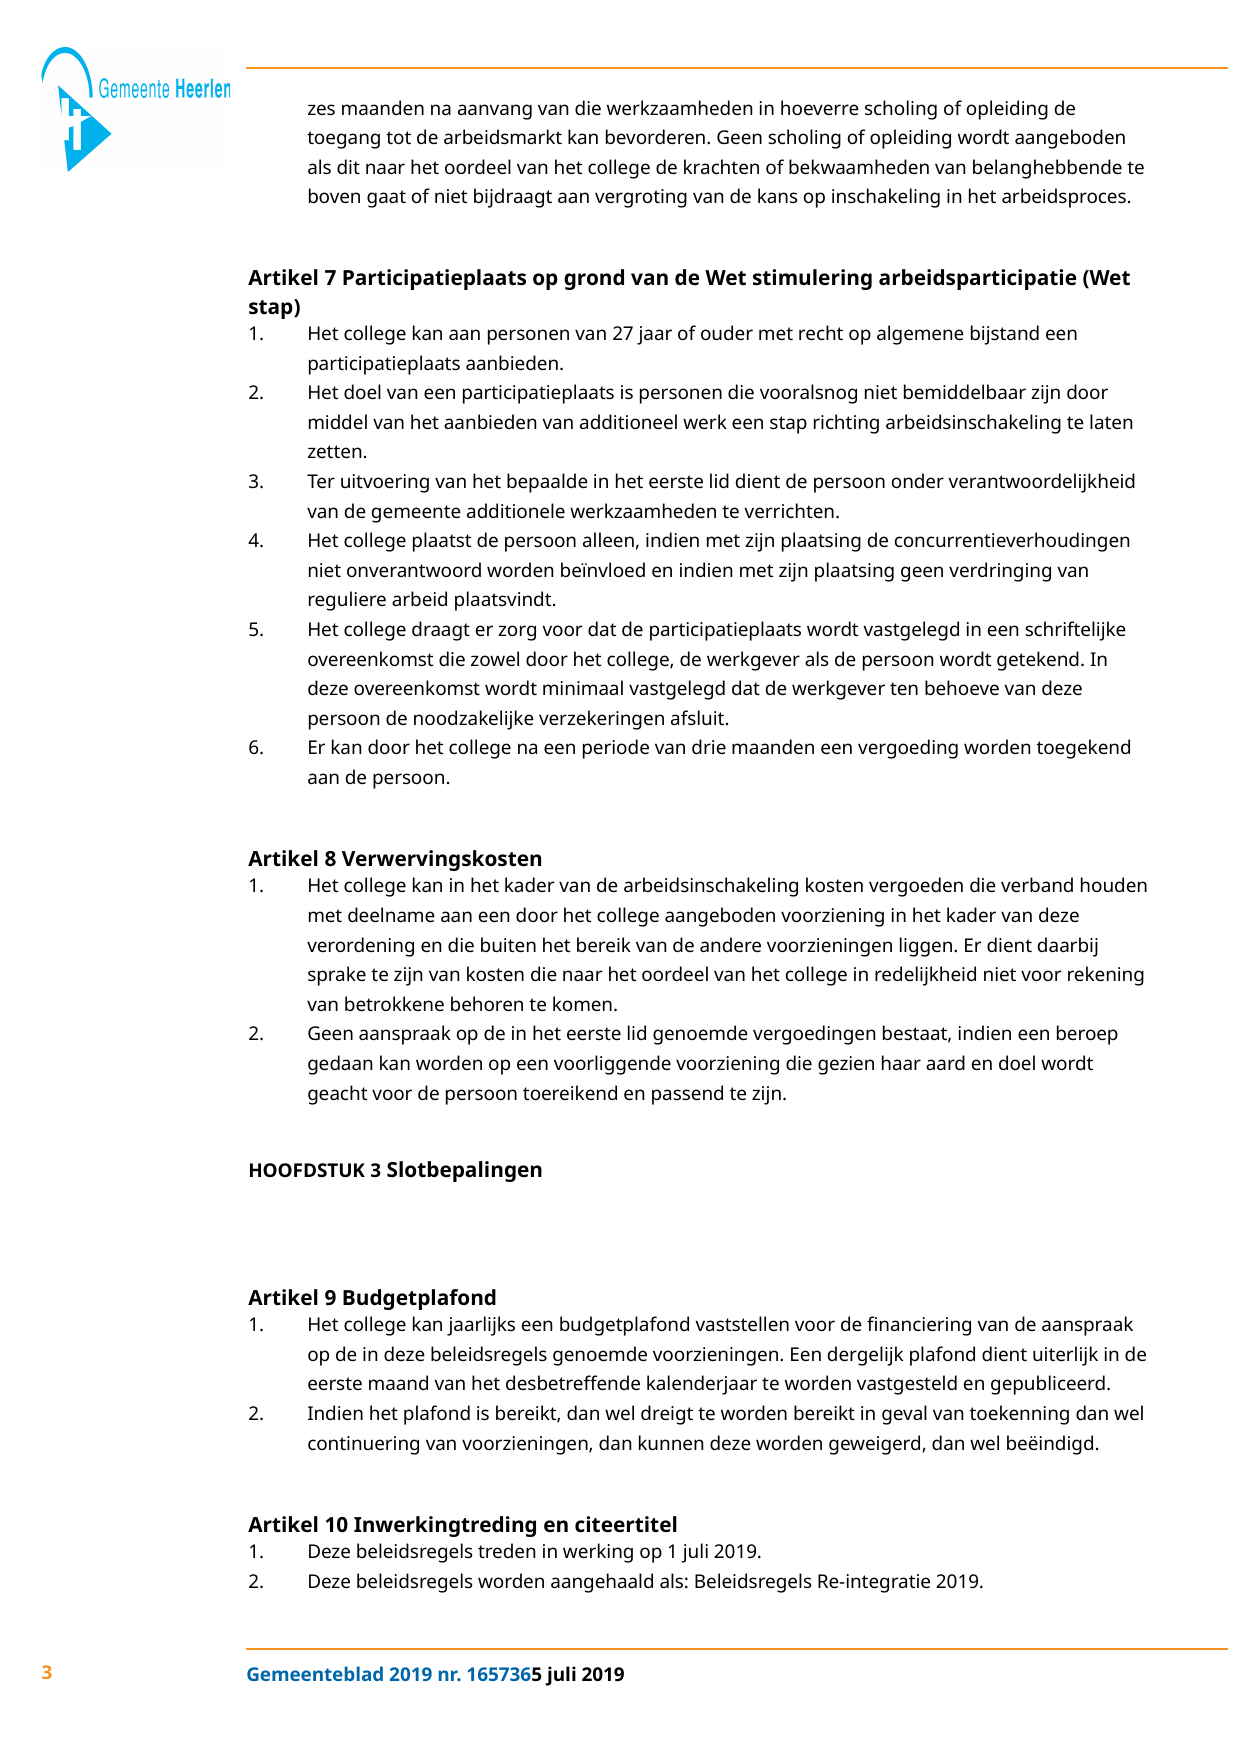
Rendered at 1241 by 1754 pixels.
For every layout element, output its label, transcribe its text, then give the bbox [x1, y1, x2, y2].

list Het college kan jaarlijks een budgetplafond vaststellen voor de financiering van de aanspraak op de in deze beleidsregels genoemde voorzieningen. Een dergelijk plafond dient uiterlijk in de eerste maand van het desbetreffende kalenderjaar te worden vastgesteld en gepubliceerd. [248, 1311, 1152, 1396]
list Het college kan in het kader van de arbeidsinschakeling kosten vergoeden die verband houden met deelname aan een door het college aangeboden voorziening in het kader van deze verordening en die buiten het bereik van de andere voorzieningen liggen. Er dient daarbij sprake te zijn van kosten die naar het oordeel van het college in redelijkheid niet voor rekening van betrokkene behoren te komen. [248, 873, 1152, 1017]
list Deze beleidsregels treden in werking op 1 juli 2019. [248, 1538, 1152, 1564]
list Het college draagt er zorg voor dat de participatieplaats wordt vastgelegd in een schriftelijke overeenkomst die zowel door het college, de werkgever als de persoon wordt getekend. In deze overeenkomst wordt minimaal vastgelegd dat de werkgever ten behoeve van deze persoon de noodzakelijke verzekeringen afsluit. [248, 616, 1152, 731]
list Het doel van een participatieplaats is personen die vooralsnog niet bemiddelbaar zijn door middel van het aanbieden van additioneel werk een stap richting arbeidsinschakeling te laten zetten. [248, 379, 1152, 464]
list Er kan door het college na een periode van drie maanden een vergoeding worden toegekend aan de persoon. [248, 734, 1152, 790]
picture [41, 47, 58, 70]
text Artikel 9 Budgetplafond [248, 1283, 1152, 1311]
list Ter uitvoering van het bepaalde in het eerste lid dient de persoon onder verantwoordelijkheid van de gemeente additionele werkzaamheden te verrichten. [248, 468, 1152, 524]
text Artikel 7 Participatieplaats op grond van de Wet stimulering arbeidsparticipatie (Wet stap) [248, 263, 1152, 320]
list Het college plaatst de persoon alleen, indien met zijn plaatsing de concurrentieverhoudingen niet onverantwoord worden beïnvloed en indien met zijn plaatsing geen verdringing van reguliere arbeid plaatsvindt. [248, 527, 1152, 612]
picture [41, 47, 231, 172]
list Het college kan aan personen van 27 jaar of ouder met recht op algemene bijstand een participatieplaats aanbieden. [248, 320, 1152, 376]
text HOOFDSTUK 3 Slotbepalingen [248, 1155, 1152, 1183]
text Artikel 8 Verwervingskosten [248, 844, 1152, 873]
text Artikel 10 Inwerkingtreding en citeertitel [248, 1510, 1152, 1538]
list zes maanden na aanvang van die werkzaamheden in hoeverre scholing of opleiding de toegang tot de arbeidsmarkt kan bevorderen. Geen scholing of opleiding wordt aangeboden als dit naar het oordeel van het college de krachten of bekwaamheden van belanghebbende te boven gaat of niet bijdraagt aan vergroting van de kans op inschakeling in het arbeidsproces. [248, 95, 1152, 209]
list Deze beleidsregels worden aangehaald als: Beleidsregels Re-integratie 2019. [248, 1568, 1152, 1593]
list Geen aanspraak op de in het eerste lid genoemde vergoedingen bestaat, indien een beroep gedaan kan worden op een voorliggende voorziening die gezien haar aard en doel wordt geacht voor de persoon toereikend en passend te zijn. [248, 1021, 1152, 1105]
list Indien het plafond is bereikt, dan wel dreigt te worden bereikt in geval van toekenning dan wel continuering van voorzieningen, dan kunnen deze worden geweigerd, dan wel beëindigd. [248, 1400, 1152, 1456]
